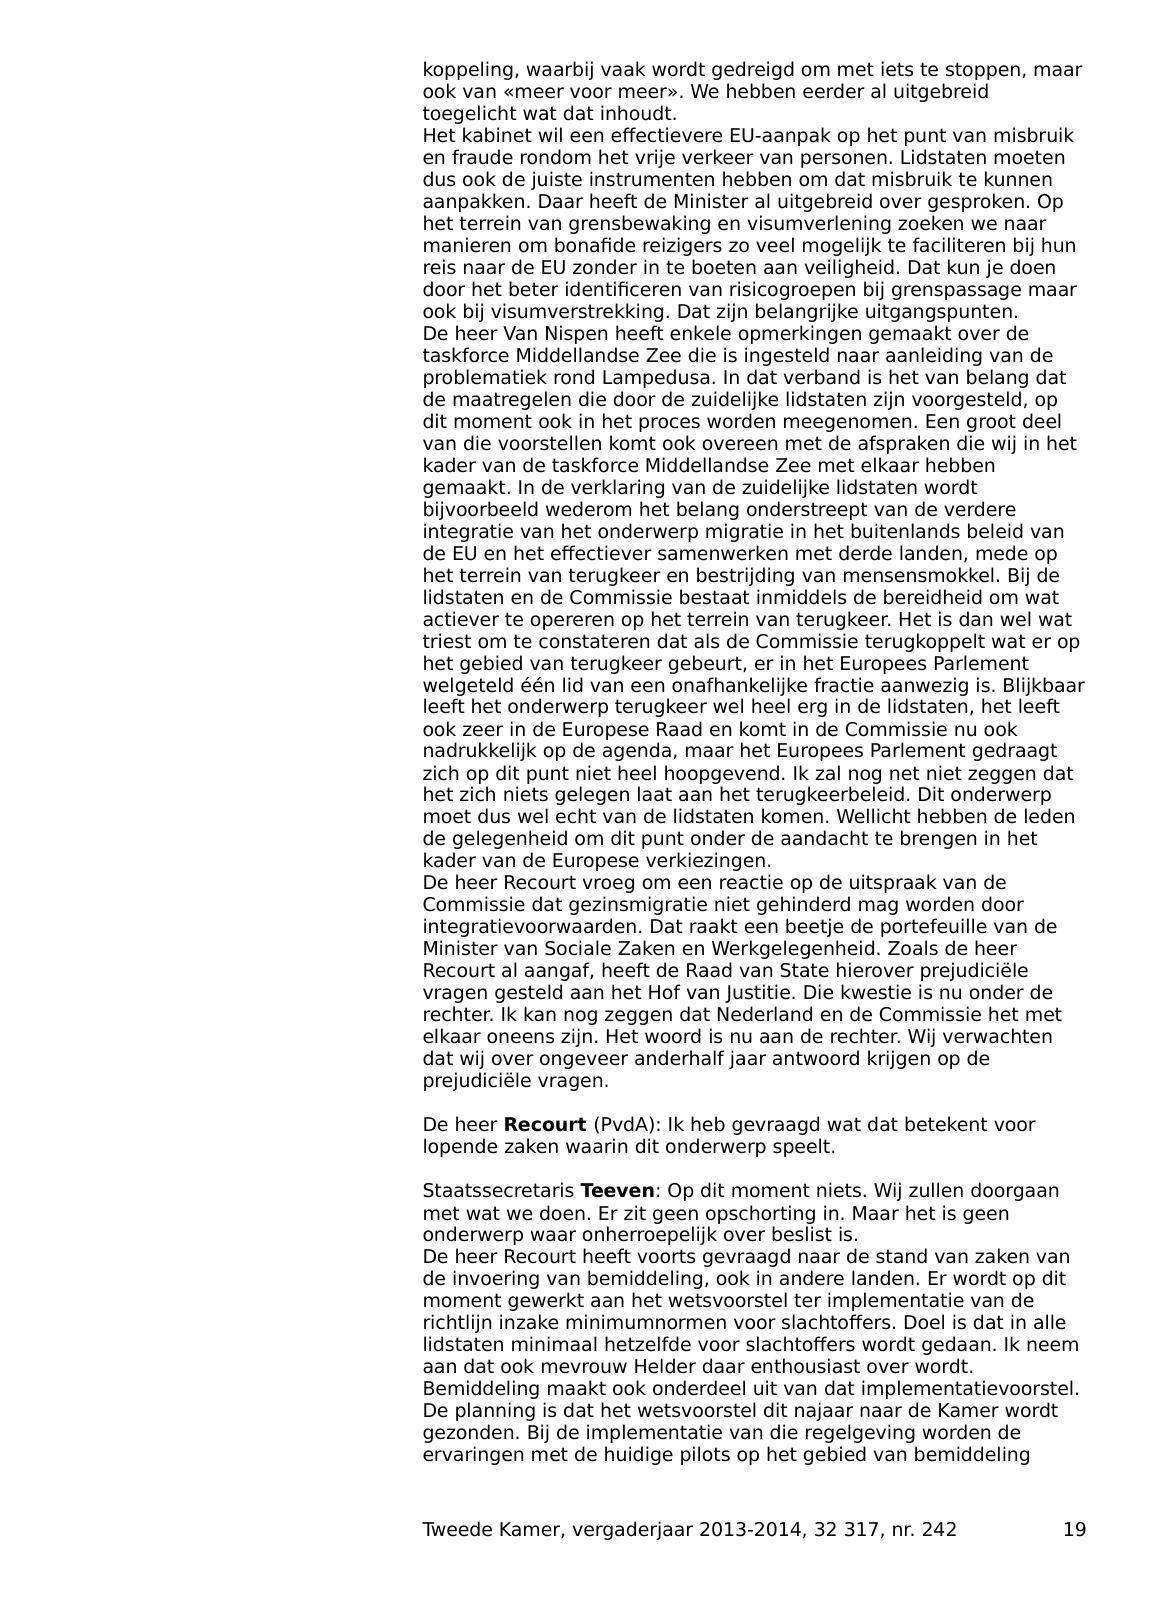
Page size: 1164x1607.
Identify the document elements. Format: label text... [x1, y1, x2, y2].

text De heer Van Nispen heeft enkele opmerkingen gemaakt over de taskforce Middellandse Zee die is ingesteld naar aanleiding van de problematiek rond Lampedusa. In dat verband is het van belang dat de maatregelen die door de zuidelijke lidstaten zijn voorgesteld, op dit moment ook in het proces worden meegenomen. Een groot deel van die voorstellen komt ook overeen met de afspraken die wij in het kader van de taskforce Middellandse Zee met elkaar hebben gemaakt. In de verklaring van de zuidelijke lidstaten wordt bijvoorbeeld wederom het belang onderstreept van de verdere integratie van het onderwerp migratie in het buitenlands beleid van de EU en het effectiever samenwerken met derde landen, mede op het terrein van terugkeer en bestrijding van mensensmokkel. Bij de lidstaten en de Commissie bestaat inmiddels de bereidheid om wat actiever te opereren op het terrein van terugkeer. Het is dan wel wat triest om te constateren dat als de Commissie terugkoppelt wat er op het gebied van terugkeer gebeurt, er in het Europees Parlement welgeteld één lid van een onafhankelijke fractie aanwezig is. Blijkbaar leeft het onderwerp terugkeer wel heel erg in de lidstaten, het leeft ook zeer in de Europese Raad en komt in de Commissie nu ook nadrukkelijk op de agenda, maar het Europees Parlement gedraagt zich op dit punt niet heel hoopgevend. Ik zal nog net niet zeggen dat het zich niets gelegen laat aan het terugkeerbeleid. Dit onderwerp moet dus wel echt van de lidstaten komen. Wellicht hebben de leden de gelegenheid om dit punt onder de aandacht te brengen in het kader van de Europese verkiezingen. [422, 323, 1087, 872]
text De heer Recourt heeft voorts gevraagd naar de stand van zaken van de invoering van bemiddeling, ook in andere landen. Er wordt op dit moment gewerkt aan het wetsvoorstel ter implementatie van de richtlijn inzake minimumnormen voor slachtoffers. Doel is dat in alle lidstaten minimaal hetzelfde voor slachtoffers wordt gedaan. Ik neem aan dat ook mevrouw Helder daar enthousiast over wordt. Bemiddeling maakt ook onderdeel uit van dat implementatievoorstel. De planning is dat het wetsvoorstel dit najaar naar de Kamer wordt gezonden. Bij de implementatie van die regelgeving worden de ervaringen met de huidige pilots op het gebied van bemiddeling [422, 1246, 1087, 1466]
text Staatssecretaris Teeven: Op dit moment niets. Wij zullen doorgaan met wat we doen. Er zit geen opschorting in. Maar het is geen onderwerp waar onherroepelijk over beslist is. [422, 1180, 1087, 1246]
text De heer Recourt (PvdA): Ik heb gevraagd wat dat betekent voor lopende zaken waarin dit onderwerp speelt. [422, 1114, 1087, 1158]
text De heer Recourt vroeg om een reactie op de uitspraak van de Commissie dat gezinsmigratie niet gehinderd mag worden door integratievoorwaarden. Dat raakt een beetje de portefeuille van de Minister van Sociale Zaken en Werkgelegenheid. Zoals de heer Recourt al aangaf, heeft de Raad van State hierover prejudiciële vragen gesteld aan het Hof van Justitie. Die kwestie is nu onder de rechter. Ik kan nog zeggen dat Nederland en de Commissie het met elkaar oneens zijn. Het woord is nu aan de rechter. Wij verwachten dat wij over ongeveer anderhalf jaar antwoord krijgen op de prejudiciële vragen. [422, 872, 1087, 1092]
text koppeling, waarbij vaak wordt gedreigd om met iets te stoppen, maar ook van «meer voor meer». We hebben eerder al uitgebreid toegelicht wat dat inhoudt. [422, 59, 1087, 125]
text Het kabinet wil een effectievere EU-aanpak op het punt van misbruik en fraude rondom het vrije verkeer van personen. Lidstaten moeten dus ook de juiste instrumenten hebben om dat misbruik te kunnen aanpakken. Daar heeft de Minister al uitgebreid over gesproken. Op het terrein van grensbewaking en visumverlening zoeken we naar manieren om bonafide reizigers zo veel mogelijk te faciliteren bij hun reis naar de EU zonder in te boeten aan veiligheid. Dat kun je doen door het beter identificeren van risicogroepen bij grenspassage maar ook bij visumverstrekking. Dat zijn belangrijke uitgangspunten. [422, 125, 1087, 323]
